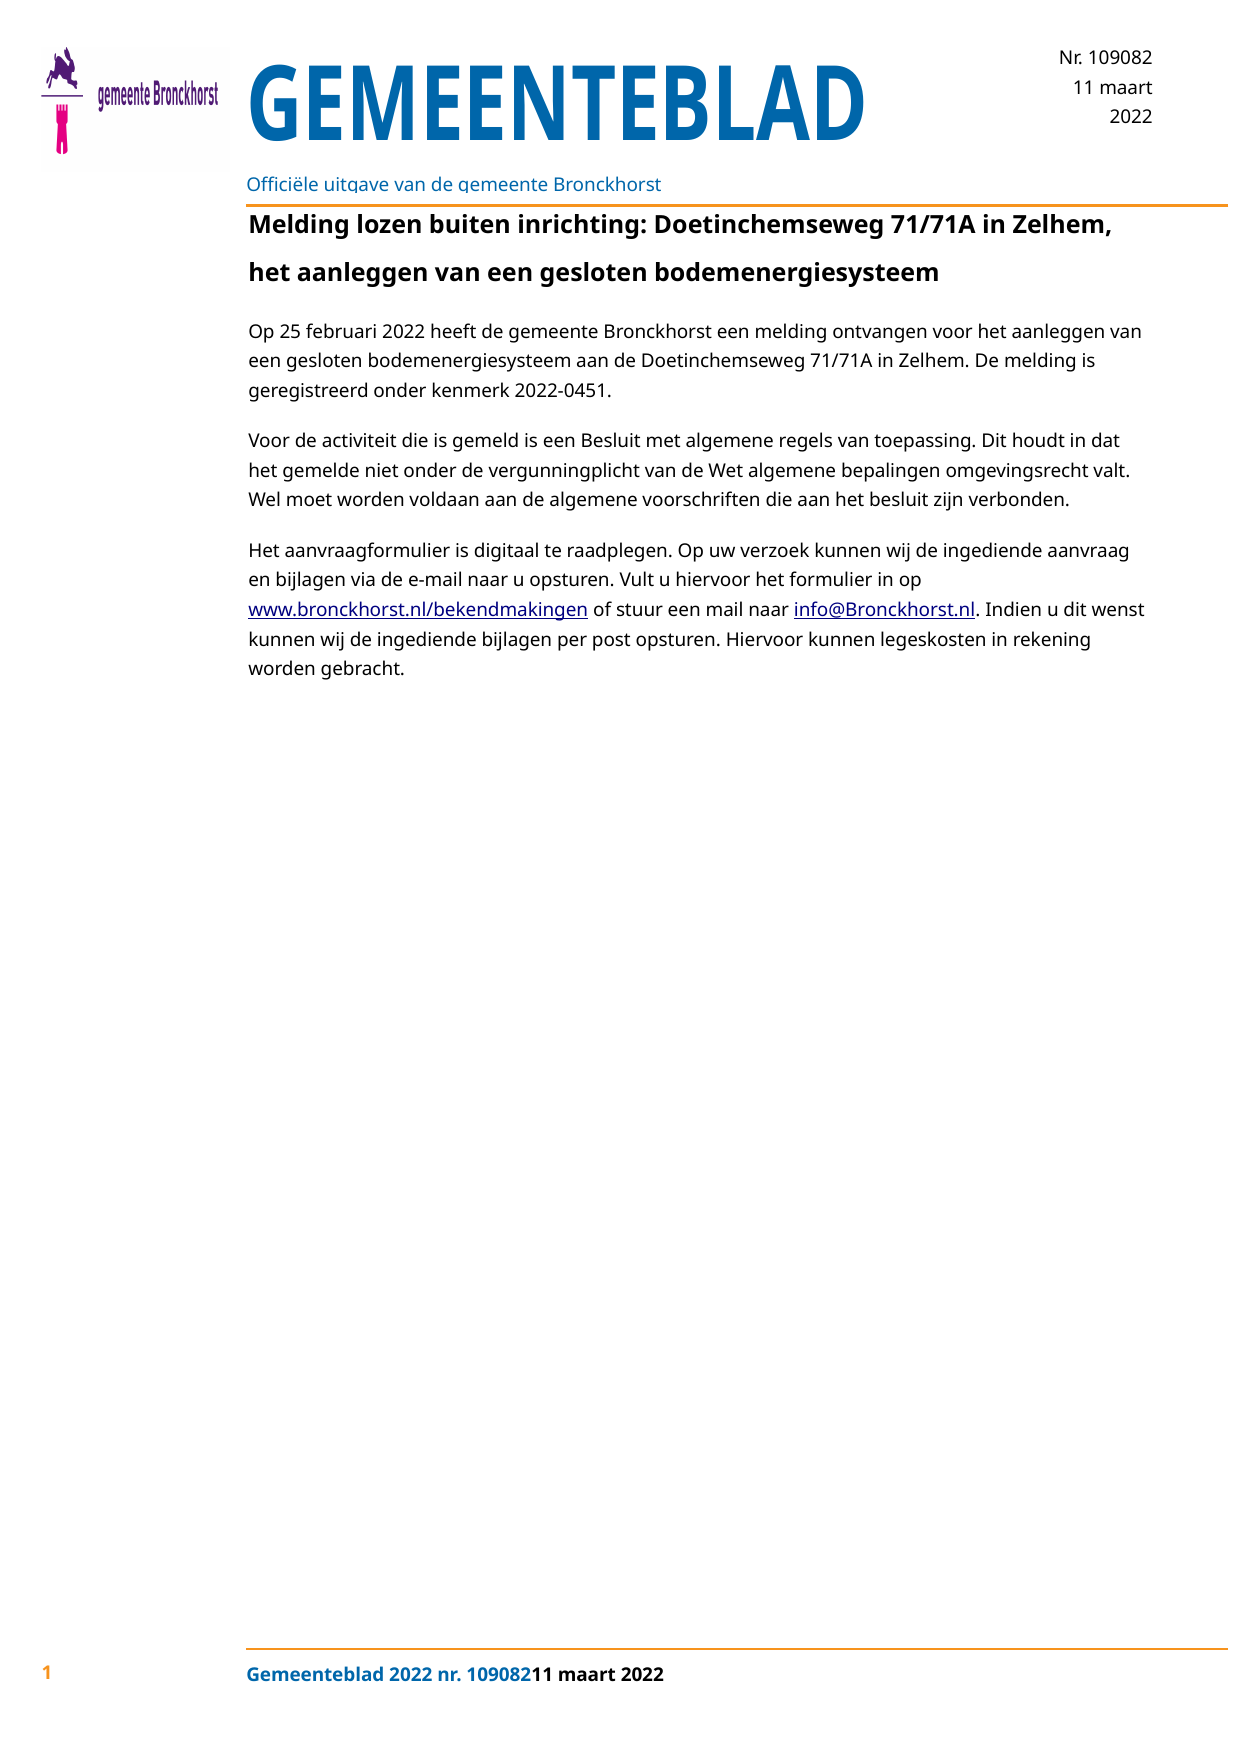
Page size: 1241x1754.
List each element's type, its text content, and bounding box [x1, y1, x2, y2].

text Het aanvraagformulier is digitaal te raadplegen. Op uw verzoek kunnen wij de ingediende aanvraag en bijlagen via de e-mail naar u opsturen. Vult u hiervoor het formulier in op www.bronckhorst.nl/bekendmakingen of stuur een mail naar info@Bronckhorst.nl. Indien u dit wenst kunnen wij de ingediende bijlagen per post opsturen. Hiervoor kunnen legeskosten in rekening worden gebracht. [248, 537, 1152, 681]
text Melding lozen buiten inrichting: Doetinchemseweg 71/71A in Zelhem, het aanleggen van een gesloten bodemenergiesysteem [248, 207, 1152, 288]
picture [41, 47, 231, 172]
text Op 25 februari 2022 heeft de gemeente Bronckhorst een melding ontvangen voor het aanleggen van een gesloten bodemenergiesysteem aan de Doetinchemseweg 71/71A in Zelhem. De melding is geregistreerd onder kenmerk 2022-0451. [248, 318, 1152, 403]
text Voor de activiteit die is gemeld is een Besluit met algemene regels van toepassing. Dit houdt in dat het gemelde niet onder de vergunningplicht van de Wet algemene bepalingen omgevingsrecht valt. Wel moet worden voldaan aan de algemene voorschriften die aan het besluit zijn verbonden. [248, 427, 1152, 512]
